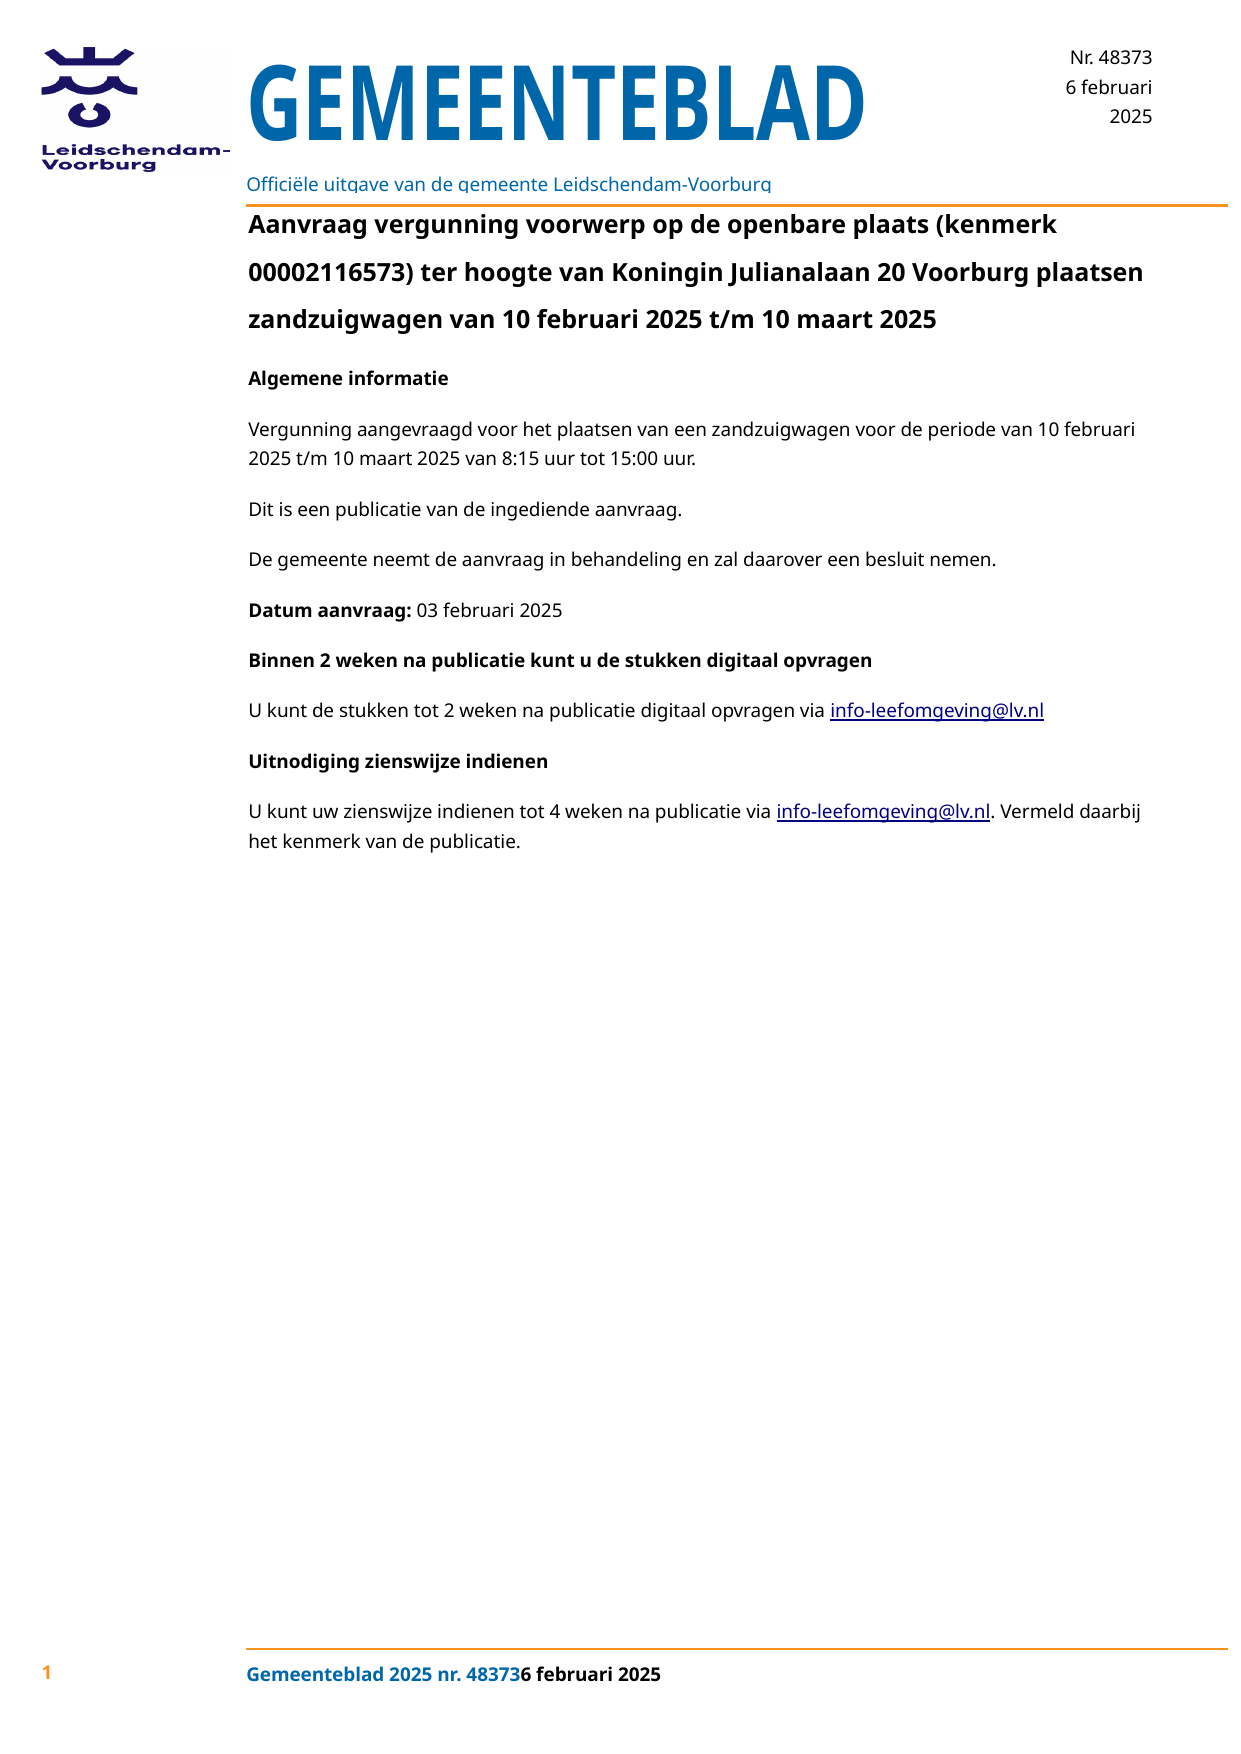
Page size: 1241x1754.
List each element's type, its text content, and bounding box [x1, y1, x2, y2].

text Vergunning aangevraagd voor het plaatsen van een zandzuigwagen voor de periode van 10 februari 2025 t/m 10 maart 2025 van 8:15 uur tot 15:00 uur. [248, 416, 1152, 471]
text Datum aanvraag: 03 februari 2025 [248, 597, 1152, 622]
text Uitnodiging zienswijze indienen [248, 748, 1152, 774]
text U kunt de stukken tot 2 weken na publicatie digitaal opvragen via info-leefomgeving@lv.nl [248, 698, 1152, 723]
text Binnen 2 weken na publicatie kunt u de stukken digitaal opvragen [248, 647, 1152, 673]
text U kunt uw zienswijze indienen tot 4 weken na publicatie via info-leefomgeving@lv.nl. Vermeld daarbij het kenmerk van de publicatie. [248, 798, 1152, 854]
text Algemene informatie [248, 366, 1152, 391]
picture [41, 47, 231, 172]
text Dit is een publicatie van de ingediende aanvraag. [248, 496, 1152, 522]
text Aanvraag vergunning voorwerp op de openbare plaats (kenmerk 00002116573) ter hoogte van Koningin Julianalaan 20 Voorburg plaatsen zandzuigwagen van 10 februari 2025 t/m 10 maart 2025 [248, 207, 1152, 336]
text De gemeente neemt de aanvraag in behandeling en zal daarover een besluit nemen. [248, 546, 1152, 572]
